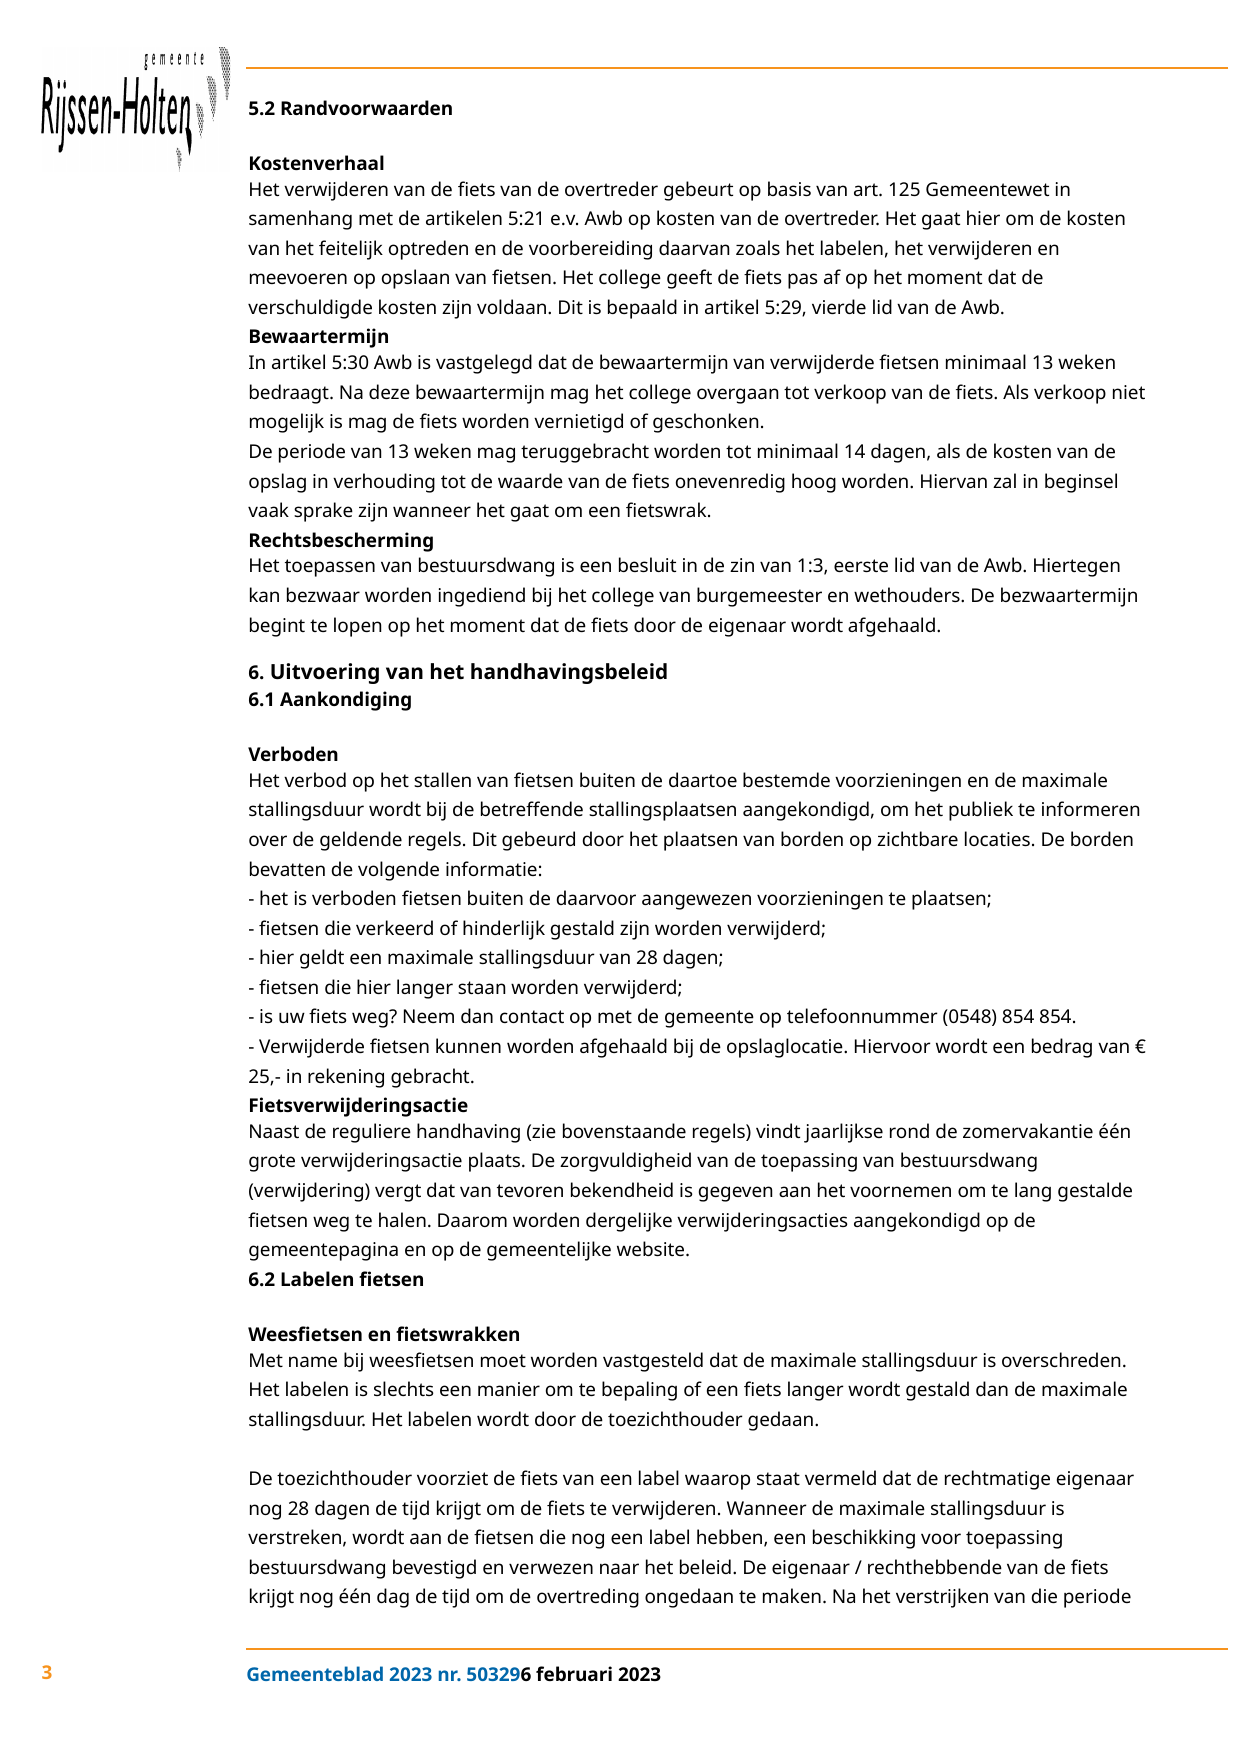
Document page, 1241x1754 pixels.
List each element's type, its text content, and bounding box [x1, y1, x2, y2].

text 6.2 Labelen fietsen [248, 1266, 1152, 1292]
text - is uw fiets weg? Neem dan contact op met de gemeente op telefoonnummer (0548) 854 854. [248, 1004, 1152, 1029]
text Naast de reguliere handhaving (zie bovenstaande regels) vindt jaarlijkse rond de zomervakantie één grote verwijderingsactie plaats. De zorgvuldigheid van de toepassing van bestuursdwang (verwijdering) vergt dat van tevoren bekendheid is gegeven aan het voornemen om te lang gestalde fietsen weg te halen. Daarom worden dergelijke verwijderingsacties aangekondigd op de gemeentepagina en op de gemeentelijke website. [248, 1118, 1152, 1262]
text Rechtsbescherming [248, 527, 1152, 553]
text Het verwijderen van de fiets van de overtreder gebeurt op basis van art. 125 Gemeentewet in samenhang met de artikelen 5:21 e.v. Awb op kosten van de overtreder. Het gaat hier om de kosten van het feitelijk optreden en de voorbereiding daarvan zoals het labelen, het verwijderen en meevoeren op opslaan van fietsen. Het college geeft de fiets pas af op het moment dat de verschuldigde kosten zijn voldaan. Dit is bepaald in artikel 5:29, vierde lid van de Awb. [248, 176, 1152, 320]
text - fietsen die verkeerd of hinderlijk gestald zijn worden verwijderd; [248, 915, 1152, 941]
text - Verwijderde fietsen kunnen worden afgehaald bij de opslaglocatie. Hiervoor wordt een bedrag van € 25,- in rekening gebracht. [248, 1033, 1152, 1088]
text Het toepassen van bestuursdwang is een besluit in de zin van 1:3, eerste lid van de Awb. Hiertegen kan bezwaar worden ingediend bij het college van burgemeester en wethouders. De bezwaartermijn begint te lopen op het moment dat de fiets door de eigenaar wordt afgehaald. [248, 553, 1152, 638]
text 6.1 Aankondiging [248, 686, 1152, 712]
text 5.2 Randvoorwaarden [248, 95, 1152, 121]
text Het verbod op het stallen van fietsen buiten de daartoe bestemde voorzieningen en de maximale stallingsduur wordt bij de betreffende stallingsplaatsen aangekondigd, om het publiek te informeren over de geldende regels. Dit gebeurd door het plaatsen van borden op zichtbare locaties. De borden bevatten de volgende informatie: [248, 767, 1152, 881]
text Met name bij weesfietsen moet worden vastgesteld dat de maximale stallingsduur is overschreden. Het labelen is slechts een manier om te bepaling of een fiets langer wordt gestald dan de maximale stallingsduur. Het labelen wordt door de toezichthouder gedaan. [248, 1347, 1152, 1432]
text In artikel 5:30 Awb is vastgelegd dat de bewaartermijn van verwijderde fietsen minimaal 13 weken bedraagt. Na deze bewaartermijn mag het college overgaan tot verkoop van de fiets. Als verkoop niet mogelijk is mag de fiets worden vernietigd of geschonken. [248, 349, 1152, 434]
text - het is verboden fietsen buiten de daarvoor aangewezen voorzieningen te plaatsen; [248, 885, 1152, 911]
picture [41, 47, 231, 172]
text Fietsverwijderingsactie [248, 1092, 1152, 1118]
text De toezichthouder voorziet de fiets van een label waarop staat vermeld dat de rechtmatige eigenaar nog 28 dagen de tijd krijgt om de fiets te verwijderen. Wanneer de maximale stallingsduur is verstreken, wordt aan de fietsen die nog een label hebben, een beschikking voor toepassing bestuursdwang bevestigd en verwezen naar het beleid. De eigenaar / rechthebbende van de fiets krijgt nog één dag de tijd om de overtreding ongedaan te maken. Na het verstrijken van die periode [248, 1465, 1152, 1609]
text Kostenverhaal [248, 150, 1152, 176]
text 6. Uitvoering van het handhavingsbeleid [248, 657, 1152, 686]
text - hier geldt een maximale stallingsduur van 28 dagen; [248, 944, 1152, 970]
text De periode van 13 weken mag teruggebracht worden tot minimaal 14 dagen, als de kosten van de opslag in verhouding tot de waarde van de fiets onevenredig hoog worden. Hiervan zal in beginsel vaak sprake zijn wanneer het gaat om een fietswrak. [248, 438, 1152, 523]
text Verboden [248, 741, 1152, 767]
text Weesfietsen en fietswrakken [248, 1321, 1152, 1347]
text Bewaartermijn [248, 324, 1152, 349]
text - fietsen die hier langer staan worden verwijderd; [248, 974, 1152, 1000]
